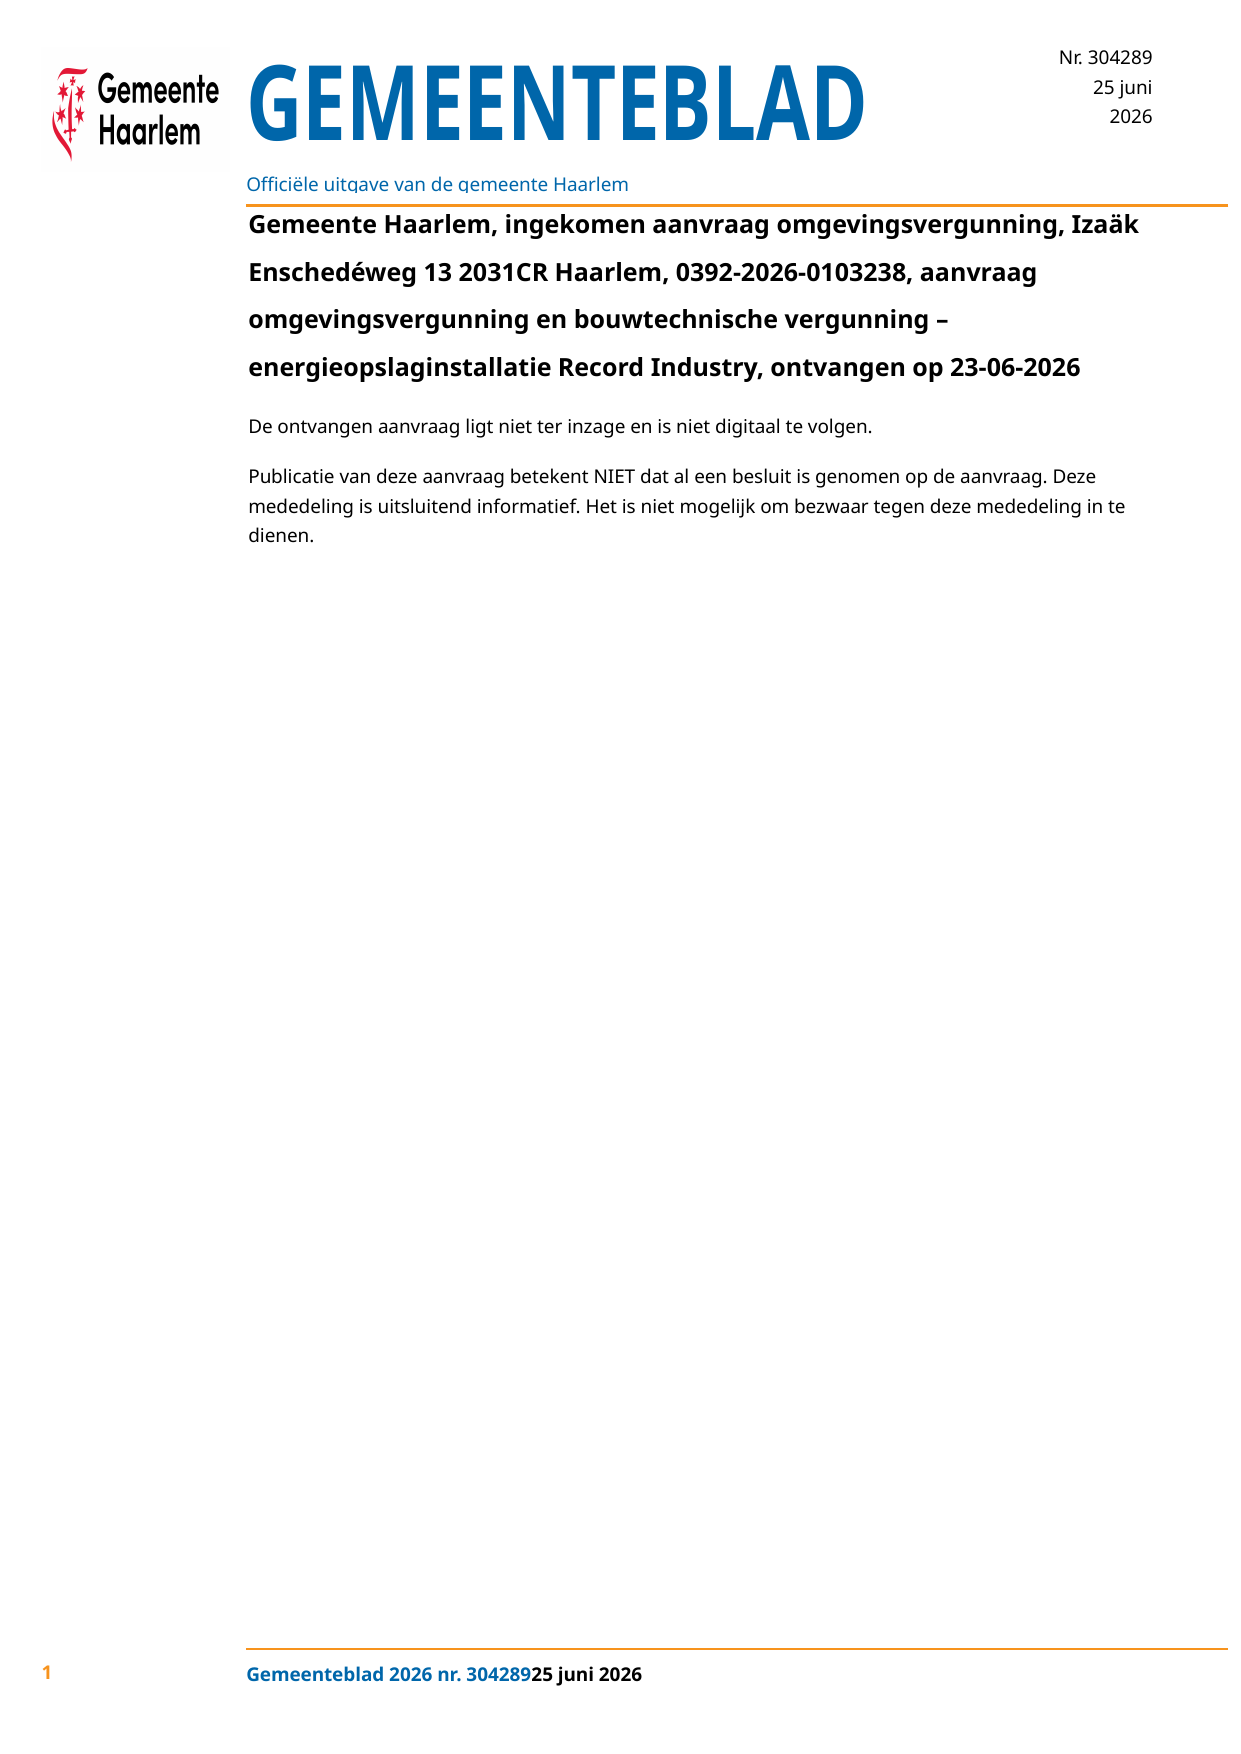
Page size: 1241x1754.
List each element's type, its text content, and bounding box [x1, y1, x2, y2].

text De ontvangen aanvraag ligt niet ter inzage en is niet digitaal te volgen. [248, 413, 1152, 439]
text Publicatie van deze aanvraag betekent NIET dat al een besluit is genomen op de aanvraag. Deze mededeling is uitsluitend informatief. Het is niet mogelijk om bezwaar tegen deze mededeling in te dienen. [248, 463, 1152, 548]
text Gemeente Haarlem, ingekomen aanvraag omgevingsvergunning, Izaäk Enschedéweg 13 2031CR Haarlem, 0392-2026-0103238, aanvraag omgevingsvergunning en bouwtechnische vergunning – energieopslaginstallatie Record Industry, ontvangen op 23-06-2026 [248, 207, 1152, 384]
picture [41, 47, 231, 172]
